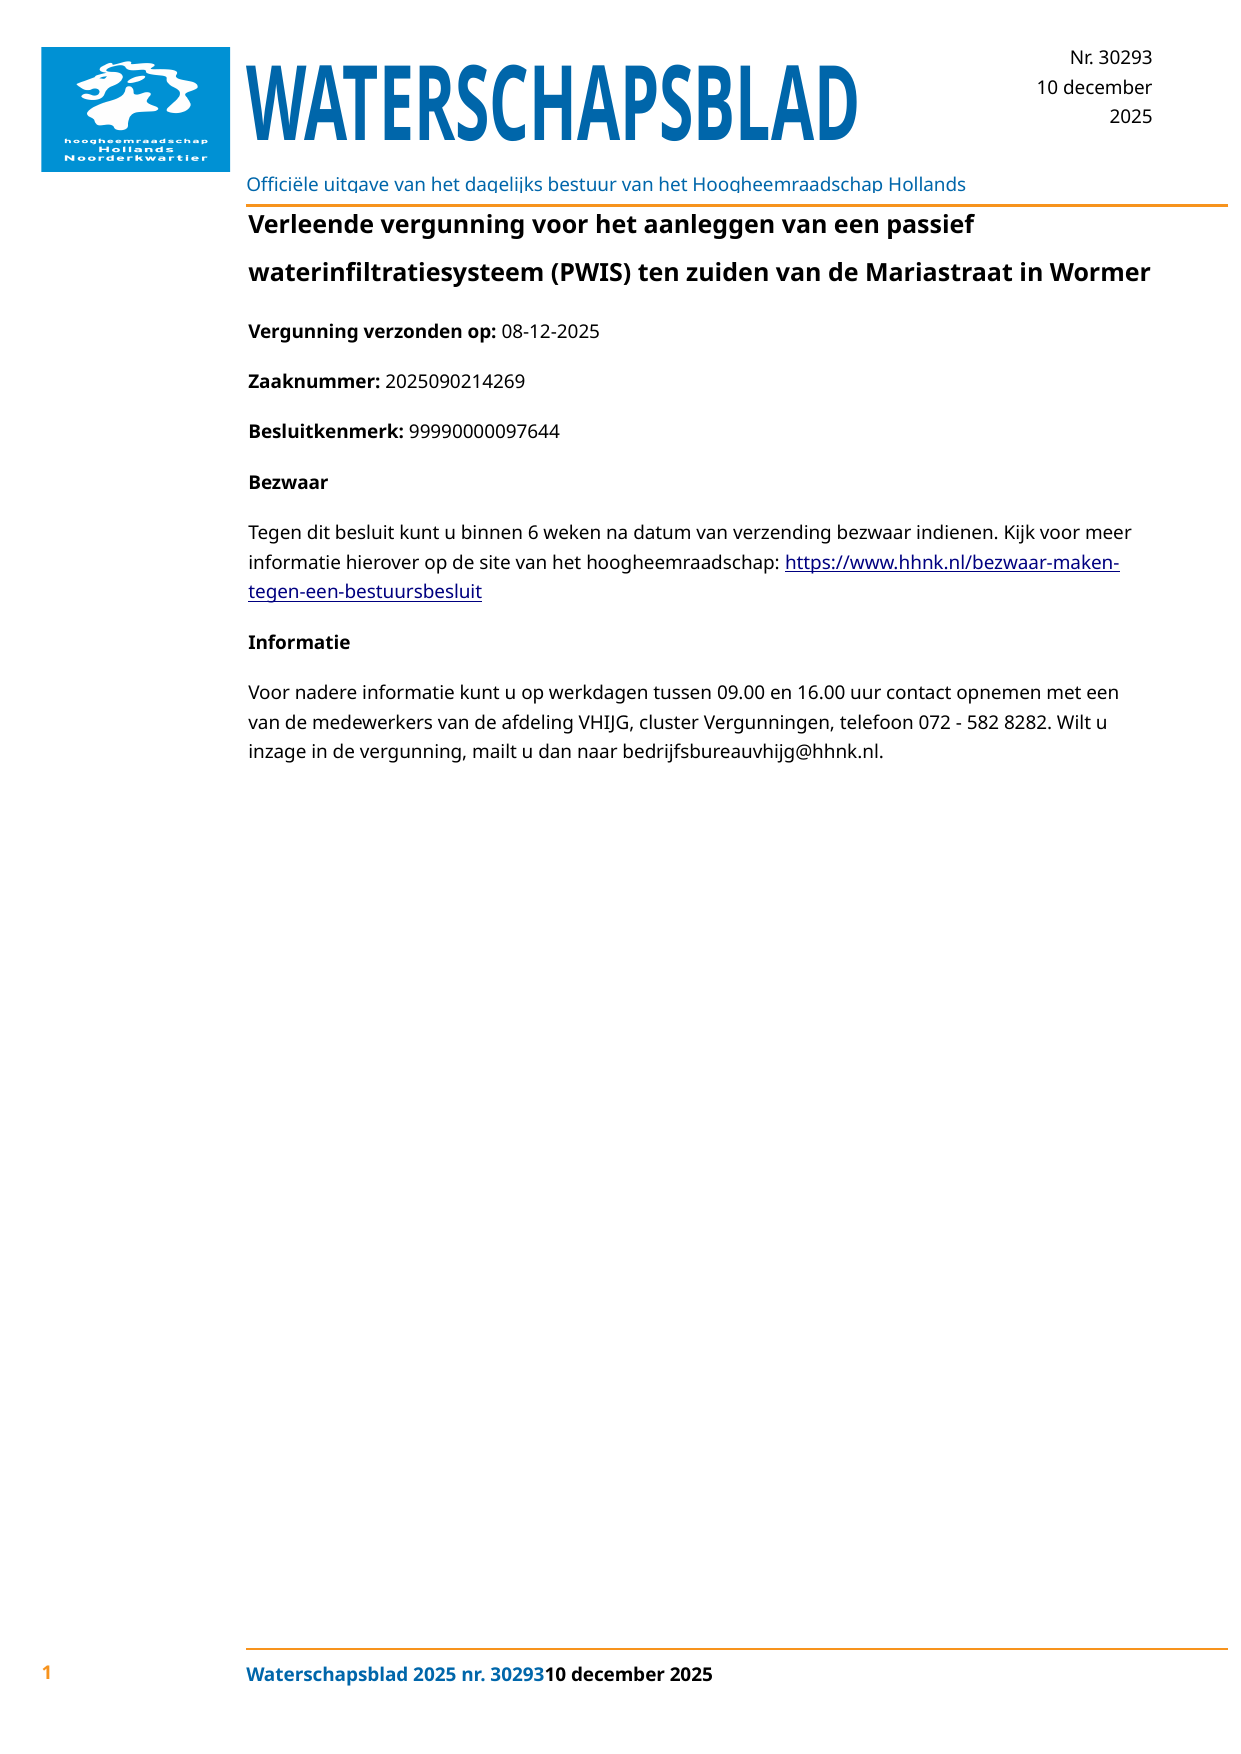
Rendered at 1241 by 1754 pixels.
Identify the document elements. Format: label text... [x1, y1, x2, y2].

text Informatie [248, 629, 1152, 655]
text Bezwaar [248, 469, 1152, 495]
text Besluitkenmerk: 99990000097644 [248, 419, 1152, 444]
text Zaaknummer: 2025090214269 [248, 368, 1152, 394]
text Verleende vergunning voor het aanleggen van een passief waterinfiltratiesysteem (PWIS) ten zuiden van de Mariastraat in Wormer [248, 207, 1152, 288]
picture [129, 76, 144, 82]
picture [78, 64, 122, 99]
text Vergunning verzonden op: 08-12-2025 [248, 318, 1152, 344]
picture [118, 62, 197, 112]
text Voor nadere informatie kunt u op werkdagen tussen 09.00 en 16.00 uur contact opnemen met een van de medewerkers van de afdeling VHIJG, cluster Vergunningen, telefoon 072 - 582 8282. Wilt u inzage in de vergunning, mailt u dan naar bedrijfsbureauvhijg@hhnk.nl. [248, 679, 1152, 764]
text Tegen dit besluit kunt u binnen 6 weken na datum van verzending bezwaar indienen. Kijk voor meer informatie hierover op de site van het hoogheemraadschap: https://www.hhnk.nl/bezwaar-maken-tegen-een-bestuursbesluit [248, 519, 1152, 604]
picture [88, 87, 157, 130]
